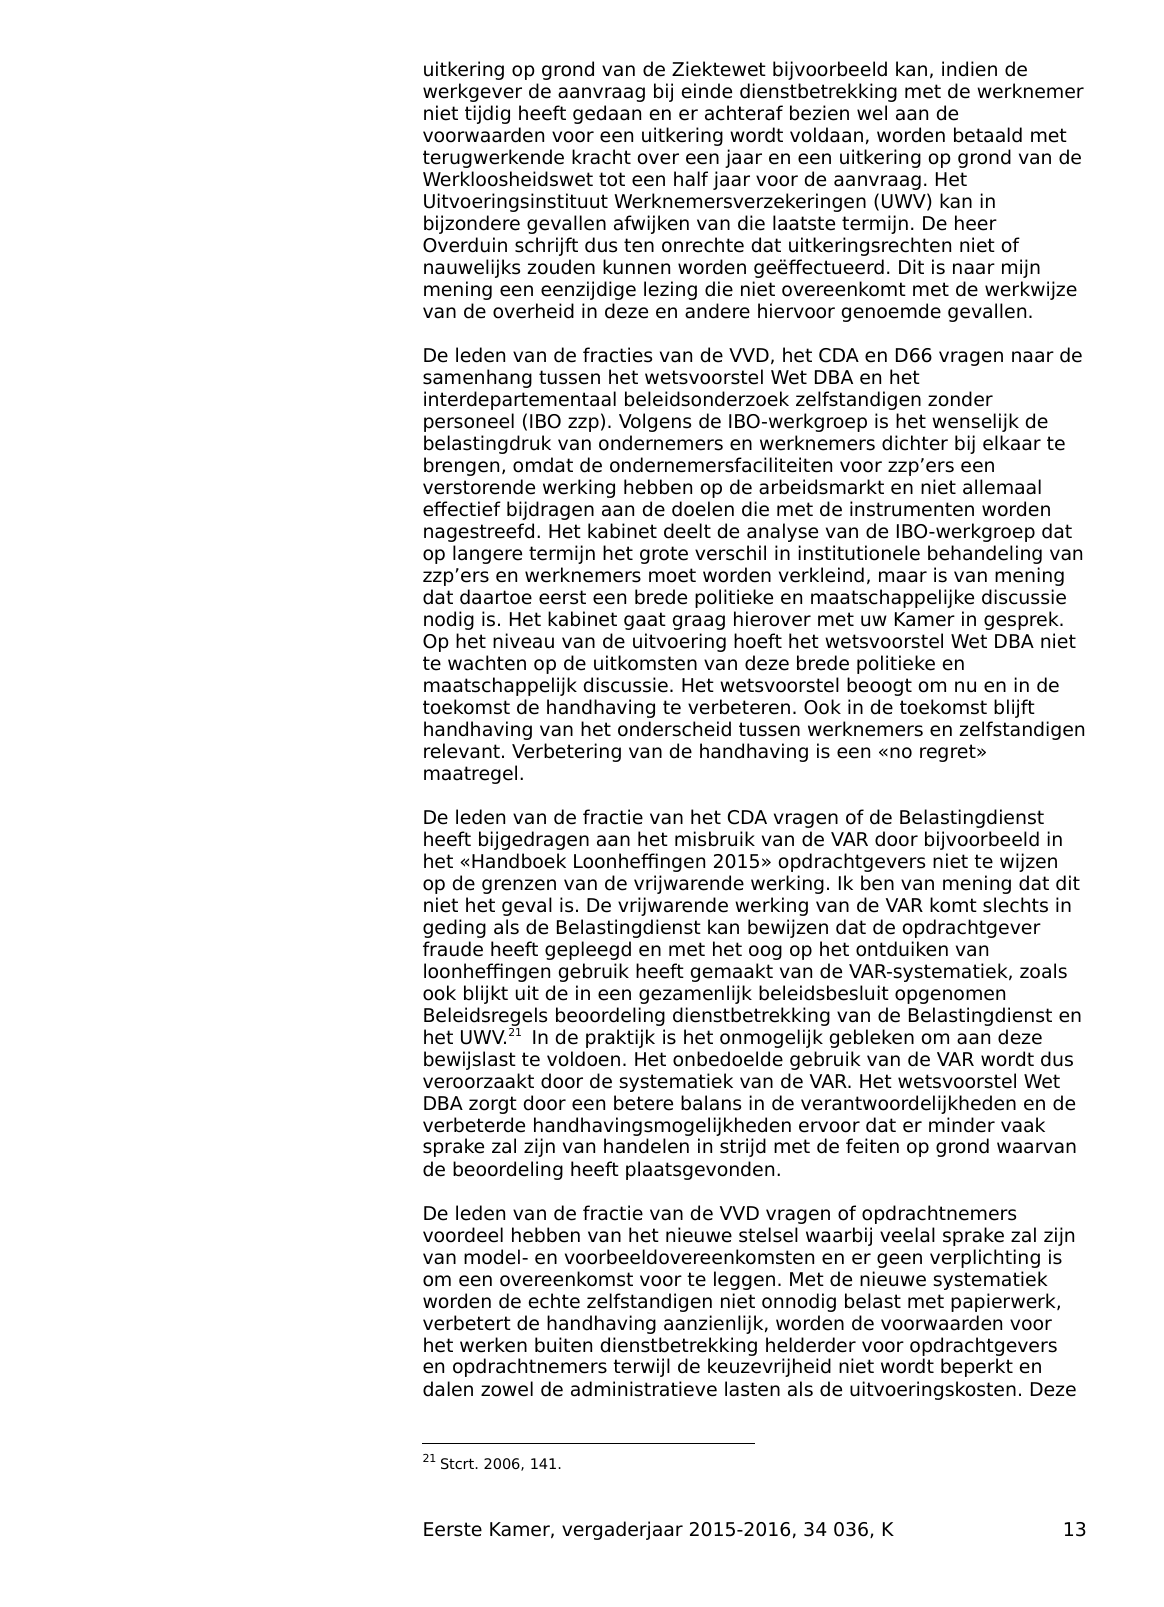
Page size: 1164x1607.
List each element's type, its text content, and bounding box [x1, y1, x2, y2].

text uitkering op grond van de Ziektewet bijvoorbeeld kan, indien de werkgever de aanvraag bij einde dienstbetrekking met de werknemer niet tijdig heeft gedaan en er achteraf bezien wel aan de voorwaarden voor een uitkering wordt voldaan, worden betaald met terugwerkende kracht over een jaar en een uitkering op grond van de Werkloosheidswet tot een half jaar voor de aanvraag. Het Uitvoeringsinstituut Werknemersverzekeringen (UWV) kan in bijzondere gevallen afwijken van die laatste termijn. De heer Overduin schrijft dus ten onrechte dat uitkeringsrechten niet of nauwelijks zouden kunnen worden geëffectueerd. Dit is naar mijn mening een eenzijdige lezing die niet overeenkomt met de werkwijze van de overheid in deze en andere hiervoor genoemde gevallen. [422, 59, 1087, 323]
text Stcrt. 2006, 141. [422, 1452, 1087, 1474]
text De leden van de fracties van de VVD, het CDA en D66 vragen naar de samenhang tussen het wetsvoorstel Wet DBA en het interdepartementaal beleidsonderzoek zelfstandigen zonder personeel (IBO zzp). Volgens de IBO-werkgroep is het wenselijk de belastingdruk van ondernemers en werknemers dichter bij elkaar te brengen, omdat de ondernemersfaciliteiten voor zzp’ers een verstorende werking hebben op de arbeidsmarkt en niet allemaal effectief bijdragen aan de doelen die met de instrumenten worden nagestreefd. Het kabinet deelt de analyse van de IBO-werkgroep dat op langere termijn het grote verschil in institutionele behandeling van zzp’ers en werknemers moet worden verkleind, maar is van mening dat daartoe eerst een brede politieke en maatschappelijke discussie nodig is. Het kabinet gaat graag hierover met uw Kamer in gesprek. Op het niveau van de uitvoering hoeft het wetsvoorstel Wet DBA niet te wachten op de uitkomsten van deze brede politieke en maatschappelijk discussie. Het wetsvoorstel beoogt om nu en in de toekomst de handhaving te verbeteren. Ook in de toekomst blijft handhaving van het onderscheid tussen werknemers en zelfstandigen relevant. Verbetering van de handhaving is een «no regret» maatregel. [422, 345, 1087, 784]
text De leden van de fractie van het CDA vragen of de Belastingdienst heeft bijgedragen aan het misbruik van de VAR door bijvoorbeeld in het «Handboek Loonheffingen 2015» opdrachtgevers niet te wijzen op de grenzen van de vrijwarende werking. Ik ben van mening dat dit niet het geval is. De vrijwarende werking van de VAR komt slechts in geding als de Belastingdienst kan bewijzen dat de opdrachtgever fraude heeft gepleegd en met het oog op het ontduiken van loonheffingen gebruik heeft gemaakt van de VAR-systematiek, zoals ook blijkt uit de in een gezamenlijk beleidsbesluit opgenomen Beleidsregels beoordeling dienstbetrekking van de Belastingdienst en het UWV. In de praktijk is het onmogelijk gebleken om aan deze bewijslast te voldoen. Het onbedoelde gebruik van de VAR wordt dus veroorzaakt door de systematiek van de VAR. Het wetsvoorstel Wet DBA zorgt door een betere balans in de verantwoordelijkheden en de verbeterde handhavingsmogelijkheden ervoor dat er minder vaak sprake zal zijn van handelen in strijd met de feiten op grond waarvan de beoordeling heeft plaatsgevonden. [422, 807, 1087, 1180]
text De leden van de fractie van de VVD vragen of opdrachtnemers voordeel hebben van het nieuwe stelsel waarbij veelal sprake zal zijn van model- en voorbeeldovereenkomsten en er geen verplichting is om een overeenkomst voor te leggen. Met de nieuwe systematiek worden de echte zelfstandigen niet onnodig belast met papierwerk, verbetert de handhaving aanzienlijk, worden de voorwaarden voor het werken buiten dienstbetrekking helderder voor opdrachtgevers en opdrachtnemers terwijl de keuzevrijheid niet wordt beperkt en dalen zowel de administratieve lasten als de uitvoeringskosten. Deze [422, 1203, 1087, 1400]
